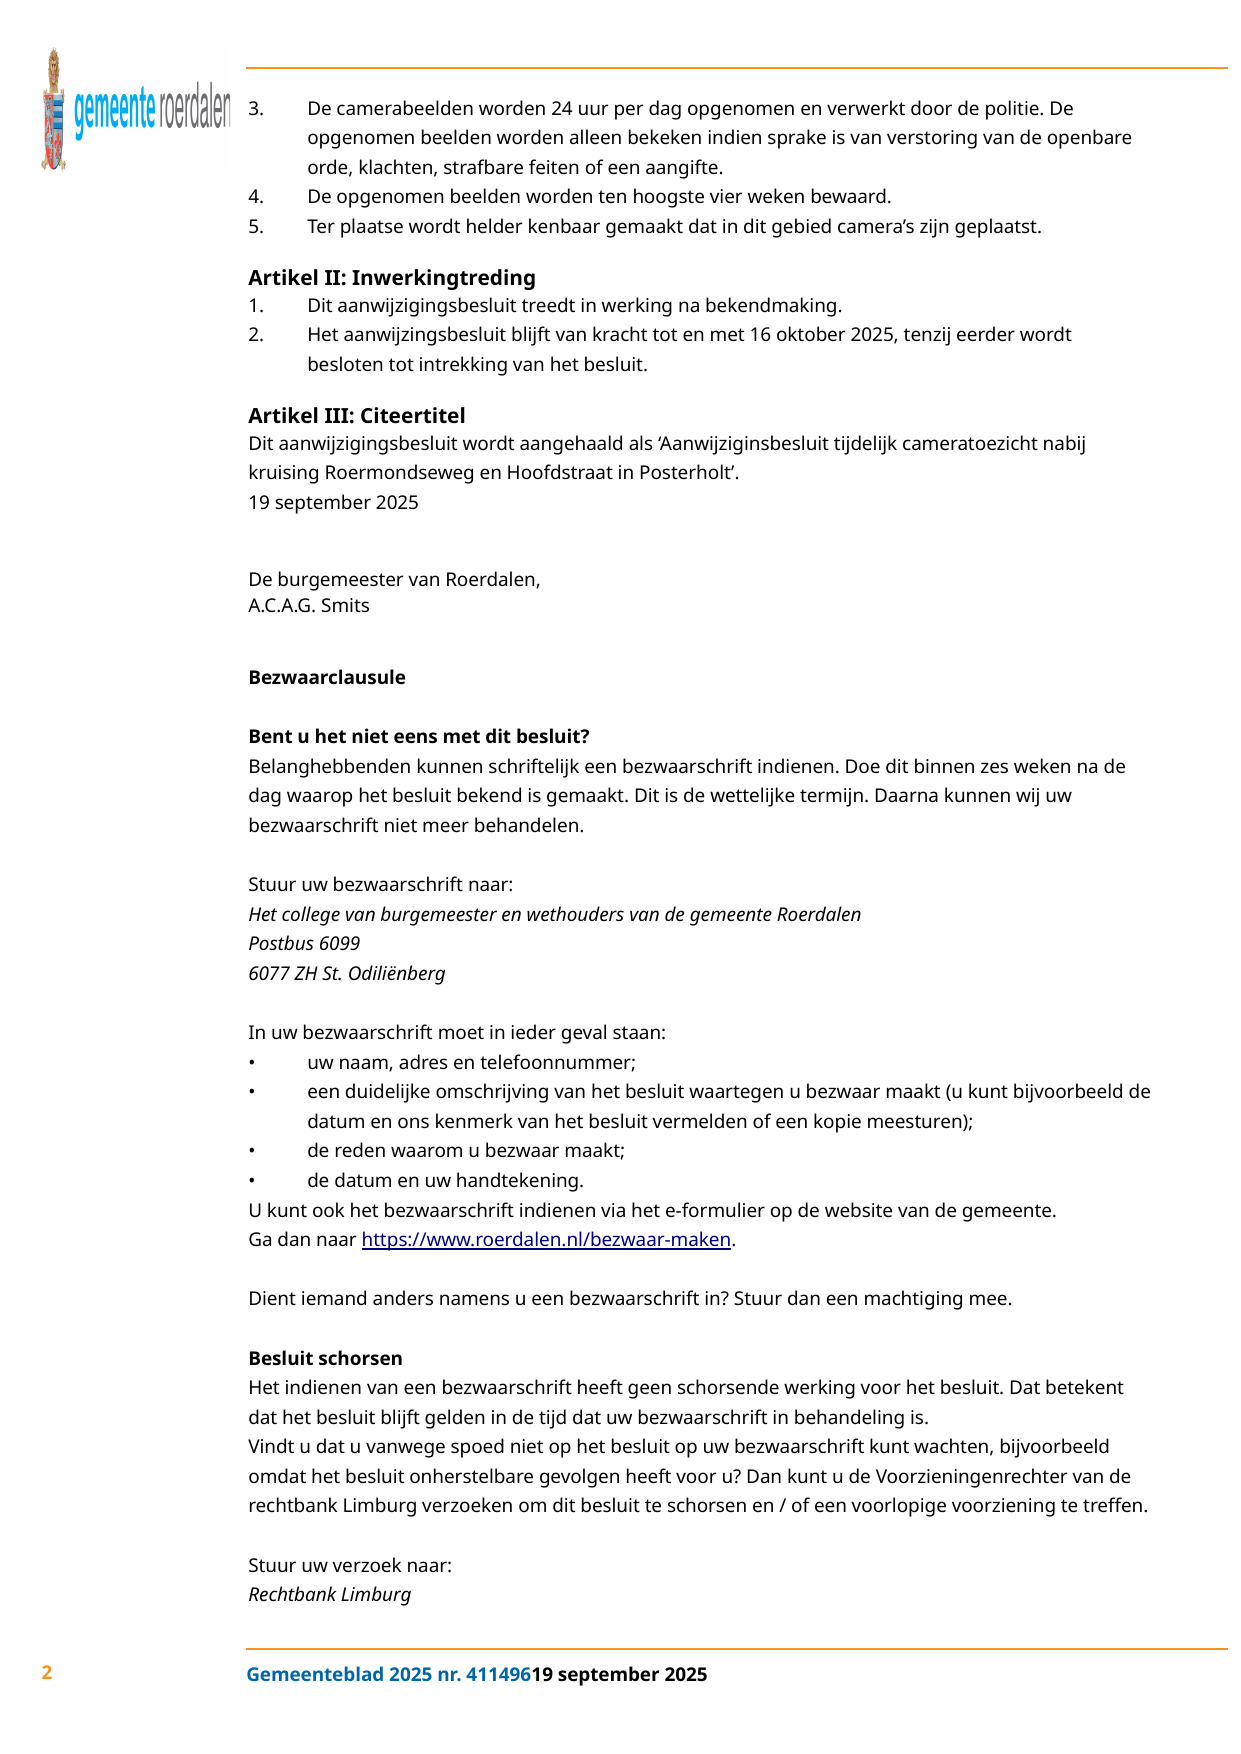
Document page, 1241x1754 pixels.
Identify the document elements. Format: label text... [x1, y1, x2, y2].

list de reden waarom u bezwaar maakt; [248, 1138, 1152, 1163]
text Dient iemand anders namens u een bezwaarschrift in? Stuur dan een machtiging mee. [248, 1286, 1152, 1311]
text Belanghebbenden kunnen schriftelijk een bezwaarschrift indienen. Doe dit binnen zes weken na de dag waarop het besluit bekend is gemaakt. Dit is de wettelijke termijn. Daarna kunnen wij uw bezwaarschrift niet meer behandelen. [248, 753, 1152, 838]
text Artikel II: Inwerkingtreding [248, 263, 1152, 292]
text 19 september 2025 [248, 489, 1152, 515]
list De camerabeelden worden 24 uur per dag opgenomen en verwerkt door de politie. De opgenomen beelden worden alleen bekeken indien sprake is van verstoring van de openbare orde, klachten, strafbare feiten of een aangifte. [248, 95, 1152, 180]
text 6077 ZH St. Odiliënberg [248, 960, 1152, 986]
text Besluit schorsen [248, 1345, 1152, 1371]
text Bezwaarclausule [248, 664, 1152, 690]
text Bent u het niet eens met dit besluit? [248, 723, 1152, 749]
picture [41, 47, 231, 172]
text Stuur uw verzoek naar: [248, 1552, 1152, 1578]
text De burgemeester van Roerdalen, [248, 566, 1152, 592]
text Rechtbank Limburg [248, 1581, 1152, 1607]
text Artikel III: Citeertitel [248, 402, 1152, 430]
list Dit aanwijzigingsbesluit treedt in werking na bekendmaking. [248, 292, 1152, 318]
text Postbus 6099 [248, 931, 1152, 956]
text Ga dan naar https://www.roerdalen.nl/bezwaar-maken. [248, 1226, 1152, 1252]
text A.C.A.G. Smits [248, 592, 1152, 618]
list Ter plaatse wordt helder kenbaar gemaakt dat in dit gebied camera’s zijn geplaatst. [248, 213, 1152, 239]
text Het indienen van een bezwaarschrift heeft geen schorsende werking voor het besluit. Dat betekent dat het besluit blijft gelden in de tijd dat uw bezwaarschrift in behandeling is. [248, 1374, 1152, 1430]
list Het aanwijzingsbesluit blijft van kracht tot en met 16 oktober 2025, tenzij eerder wordt besloten tot intrekking van het besluit. [248, 322, 1152, 377]
list een duidelijke omschrijving van het besluit waartegen u bezwaar maakt (u kunt bijvoorbeeld de datum en ons kenmerk van het besluit vermelden of een kopie meesturen); [248, 1078, 1152, 1134]
text Stuur uw bezwaarschrift naar: [248, 871, 1152, 897]
list De opgenomen beelden worden ten hoogste vier weken bewaard. [248, 183, 1152, 209]
text Vindt u dat u vanwege spoed niet op het besluit op uw bezwaarschrift kunt wachten, bijvoorbeeld omdat het besluit onherstelbare gevolgen heeft voor u? Dan kunt u de Voorzieningenrechter van de rechtbank Limburg verzoeken om dit besluit te schorsen en / of een voorlopige voorziening te treffen. [248, 1433, 1152, 1518]
text Dit aanwijzigingsbesluit wordt aangehaald als ‘Aanwijziginsbesluit tijdelijk cameratoezicht nabij kruising Roermondseweg en Hoofdstraat in Posterholt’. [248, 430, 1152, 485]
text U kunt ook het bezwaarschrift indienen via het e-formulier op de website van de gemeente. [248, 1197, 1152, 1223]
list uw naam, adres en telefoonnummer; [248, 1049, 1152, 1075]
text In uw bezwaarschrift moet in ieder geval staan: [248, 1019, 1152, 1045]
text Het college van burgemeester en wethouders van de gemeente Roerdalen [248, 901, 1152, 927]
list de datum en uw handtekening. [248, 1167, 1152, 1193]
